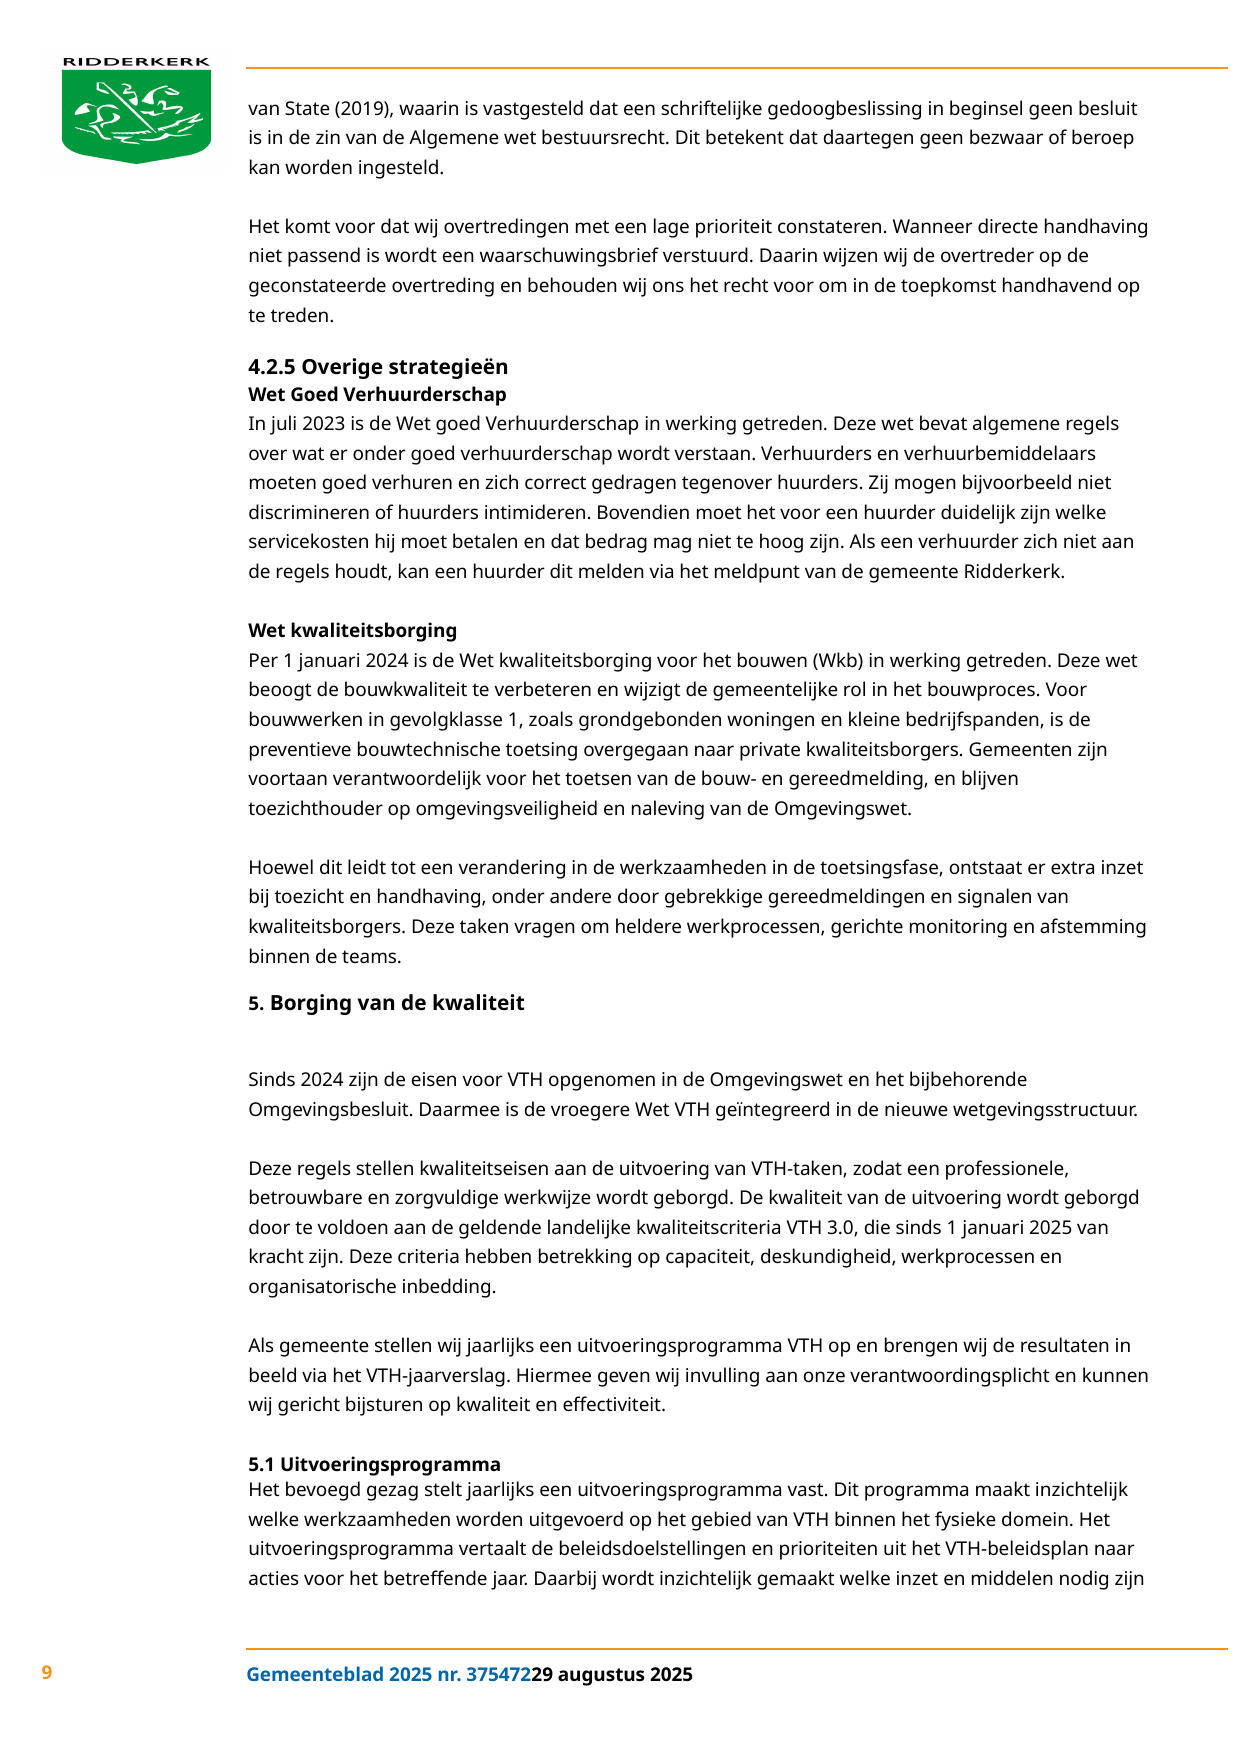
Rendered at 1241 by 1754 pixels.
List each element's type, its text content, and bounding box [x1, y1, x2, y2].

text Het bevoegd gezag stelt jaarlijks een uitvoeringsprogramma vast. Dit programma maakt inzichtelijk welke werkzaamheden worden uitgevoerd op het gebied van VTH binnen het fysieke domein. Het uitvoeringsprogramma vertaalt de beleidsdoelstellingen en prioriteiten uit het VTH-beleidsplan naar acties voor het betreffende jaar. Daarbij wordt inzichtelijk gemaakt welke inzet en middelen nodig zijn [248, 1476, 1152, 1591]
text 4.2.5 Overige strategieën [248, 352, 1152, 381]
text Als gemeente stellen wij jaarlijks een uitvoeringsprogramma VTH op en brengen wij de resultaten in beeld via het VTH-jaarverslag. Hiermee geven wij invulling aan onze verantwoordingsplicht en kunnen wij gericht bijsturen op kwaliteit en effectiviteit. [248, 1332, 1152, 1417]
picture [41, 47, 231, 172]
text Hoewel dit leidt tot een verandering in de werkzaamheden in de toetsingsfase, ontstaat er extra inzet bij toezicht en handhaving, onder andere door gebrekkige gereedmeldingen en signalen van kwaliteitsborgers. Deze taken vragen om heldere werkprocessen, gerichte monitoring en afstemming binnen de teams. [248, 854, 1152, 968]
text Per 1 januari 2024 is de Wet kwaliteitsborging voor het bouwen (Wkb) in werking getreden. Deze wet beoogt de bouwkwaliteit te verbeteren en wijzigt de gemeentelijke rol in het bouwproces. Voor bouwwerken in gevolgklasse 1, zoals grondgebonden woningen en kleine bedrijfspanden, is de preventieve bouwtechnische toetsing overgegaan naar private kwaliteitsborgers. Gemeenten zijn voortaan verantwoordelijk voor het toetsen van de bouw- en gereedmelding, en blijven toezichthouder op omgevingsveiligheid en naleving van de Omgevingswet. [248, 647, 1152, 821]
text van State (2019), waarin is vastgesteld dat een schriftelijke gedoogbeslissing in beginsel geen besluit is in de zin van de Algemene wet bestuursrecht. Dit betekent dat daartegen geen bezwaar of beroep kan worden ingesteld. [248, 95, 1152, 180]
text Het komt voor dat wij overtredingen met een lage prioriteit constateren. Wanneer directe handhaving niet passend is wordt een waarschuwingsbrief verstuurd. Daarin wijzen wij de overtreder op de geconstateerde overtreding en behouden wij ons het recht voor om in de toepkomst handhavend op te treden. [248, 213, 1152, 328]
text Sinds 2024 zijn de eisen voor VTH opgenomen in de Omgevingswet en het bijbehorende Omgevingsbesluit. Daarmee is de vroegere Wet VTH geïntegreerd in de nieuwe wetgevingsstructuur. [248, 1066, 1152, 1121]
text Wet kwaliteitsborging [248, 617, 1152, 643]
text In juli 2023 is de Wet goed Verhuurderschap in werking getreden. Deze wet bevat algemene regels over wat er onder goed verhuurderschap wordt verstaan. Verhuurders en verhuurbemiddelaars moeten goed verhuren en zich correct gedragen tegenover huurders. Zij mogen bijvoorbeeld niet discrimineren of huurders intimideren. Bovendien moet het voor een huurder duidelijk zijn welke servicekosten hij moet betalen en dat bedrag mag niet te hoog zijn. Als een verhuurder zich niet aan de regels houdt, kan een huurder dit melden via het meldpunt van de gemeente Ridderkerk. [248, 410, 1152, 584]
text Deze regels stellen kwaliteitseisen aan de uitvoering van VTH-taken, zodat een professionele, betrouwbare en zorgvuldige werkwijze wordt geborgd. De kwaliteit van de uitvoering wordt geborgd door te voldoen aan de geldende landelijke kwaliteitscriteria VTH 3.0, die sinds 1 januari 2025 van kracht zijn. Deze criteria hebben betrekking op capaciteit, deskundigheid, werkprocessen en organisatorische inbedding. [248, 1155, 1152, 1299]
text 5.1 Uitvoeringsprogramma [248, 1451, 1152, 1476]
text Wet Goed Verhuurderschap [248, 381, 1152, 406]
text 5. Borging van de kwaliteit [248, 988, 1152, 1017]
